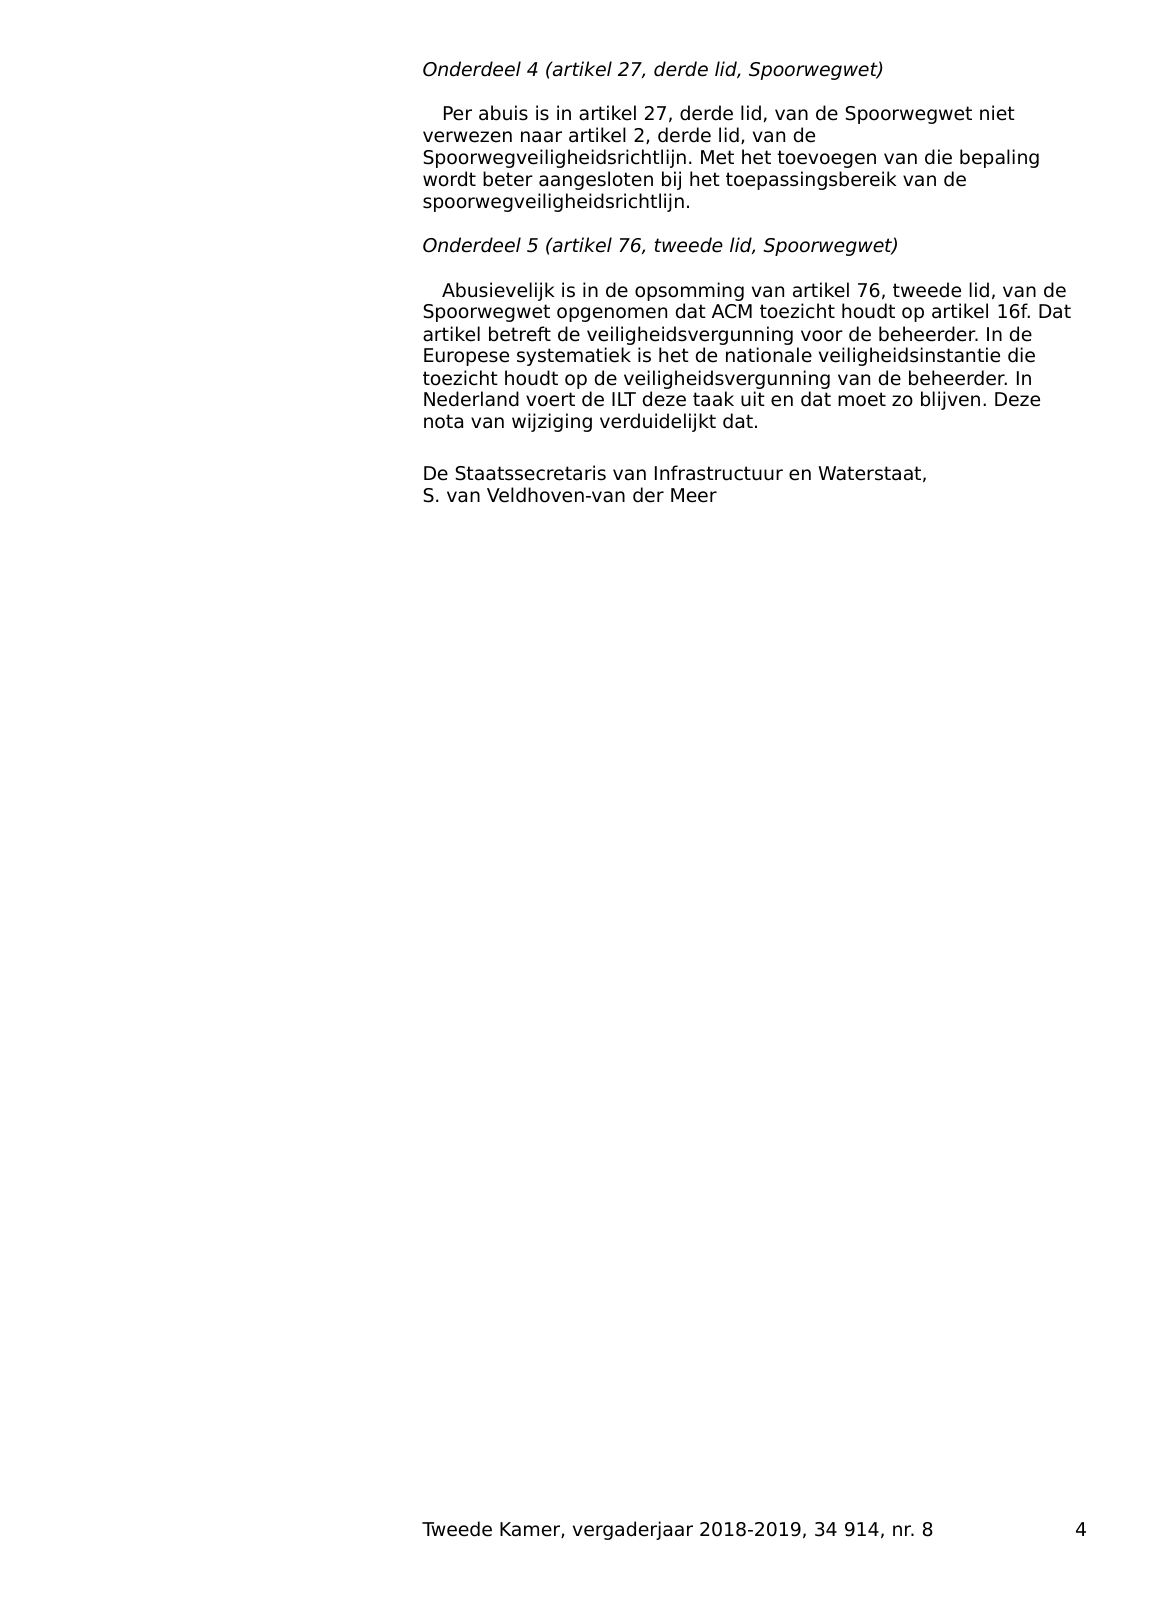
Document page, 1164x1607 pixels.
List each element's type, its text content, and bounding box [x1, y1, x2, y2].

subtitle Onderdeel 4 (artikel 27, derde lid, Spoorwegwet) [422, 59, 1087, 81]
text De Staatssecretaris van Infrastructuur en Waterstaat, S. van Veldhoven-van der Meer [422, 463, 1087, 507]
text Per abuis is in artikel 27, derde lid, van de Spoorwegwet niet verwezen naar artikel 2, derde lid, van de Spoorwegveiligheidsrichtlijn. Met het toevoegen van die bepaling wordt beter aangesloten bij het toepassingsbereik van de spoorwegveiligheidsrichtlijn. [422, 103, 1087, 213]
subtitle Onderdeel 5 (artikel 76, tweede lid, Spoorwegwet) [422, 235, 1087, 257]
text Abusievelijk is in de opsomming van artikel 76, tweede lid, van de Spoorwegwet opgenomen dat ACM toezicht houdt op artikel 16f. Dat artikel betreft de veiligheidsvergunning voor de beheerder. In de Europese systematiek is het de nationale veiligheidsinstantie die toezicht houdt op de veiligheidsvergunning van de beheerder. In Nederland voert de ILT deze taak uit en dat moet zo blijven. Deze nota van wijziging verduidelijkt dat. [422, 279, 1087, 433]
